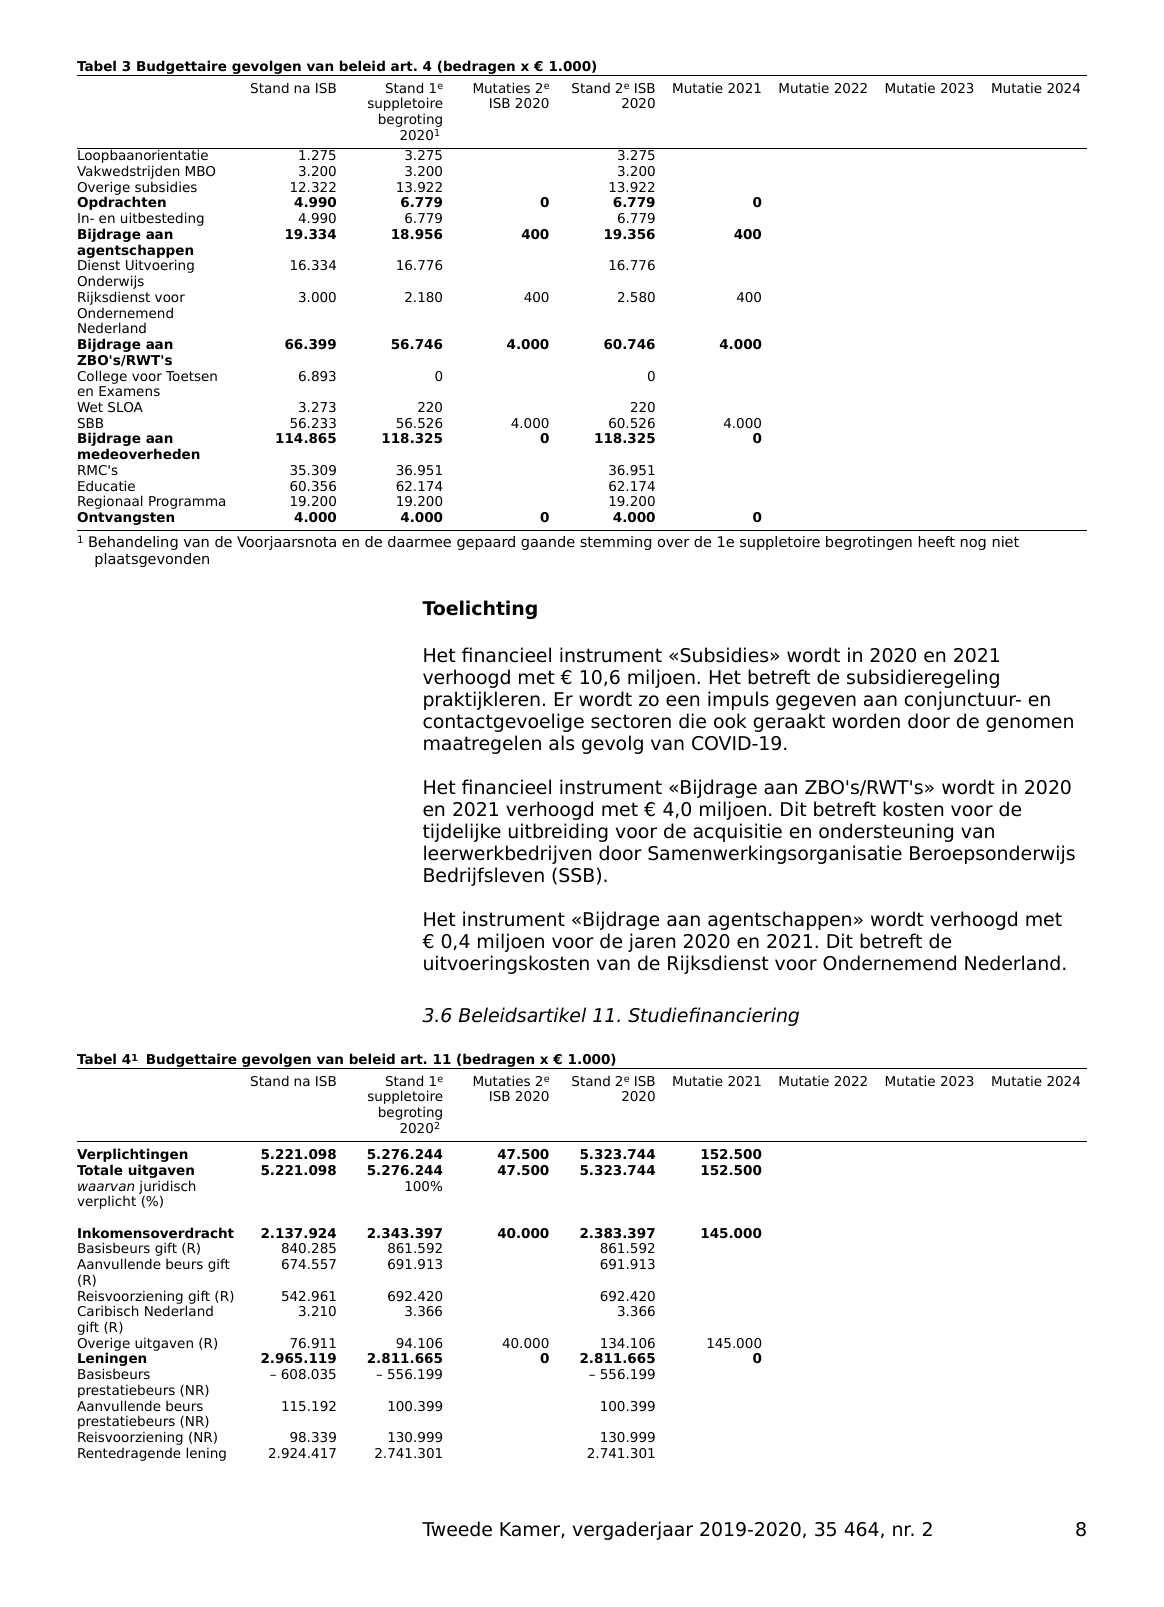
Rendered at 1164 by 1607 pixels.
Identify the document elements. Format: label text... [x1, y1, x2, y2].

table_cell [661, 1304, 768, 1336]
table_cell [980, 149, 1087, 164]
table_cell [768, 1163, 874, 1178]
table_cell [449, 368, 555, 400]
table_cell 0 [449, 1351, 555, 1367]
table_cell College voor Toetsen en Examens [77, 368, 236, 400]
table_cell Educatie [77, 479, 236, 494]
table_cell 18.956 [343, 227, 449, 258]
table_cell [874, 337, 980, 368]
table_cell 3.366 [343, 1304, 449, 1336]
table_cell 0 [661, 1351, 768, 1367]
table_cell 134.106 [555, 1336, 661, 1351]
table_cell [768, 1367, 874, 1398]
table_cell Wet SLOA [77, 400, 236, 416]
table_cell [874, 1163, 980, 1178]
table_cell [874, 1289, 980, 1304]
table_cell Verplichtingen [77, 1142, 236, 1163]
table_cell 36.951 [343, 463, 449, 478]
table_cell [236, 1178, 342, 1210]
table_cell 47.500 [449, 1163, 555, 1178]
table_cell [874, 416, 980, 431]
table_cell [980, 431, 1087, 463]
table_cell 13.922 [343, 180, 449, 195]
table_cell [449, 1257, 555, 1288]
table_cell Dienst Uitvoering Onderwijs [77, 258, 236, 290]
table_cell 19.200 [236, 494, 342, 510]
table_cell Mutaties 2e ISB 2020 [449, 1069, 555, 1141]
table_cell 2.811.665 [343, 1351, 449, 1367]
table_cell [89, 1210, 236, 1226]
table_cell Overige uitgaven (R) [77, 1336, 236, 1351]
table_cell 19.200 [555, 494, 661, 510]
table_cell 542.961 [236, 1289, 342, 1304]
table_cell 130.999 [343, 1430, 449, 1446]
table_cell Stand na ISB [236, 1069, 342, 1141]
table_cell [874, 1367, 980, 1398]
table_cell 118.325 [555, 431, 661, 463]
table_cell Basisbeurs gift (R) [77, 1241, 236, 1257]
table_cell [449, 149, 555, 164]
table_cell RMC's [77, 463, 236, 478]
table_cell [874, 1351, 980, 1367]
table_cell [449, 1178, 555, 1210]
table_cell [768, 494, 874, 510]
table_cell [768, 1336, 874, 1351]
table_cell [768, 400, 874, 416]
table_cell [768, 1210, 874, 1226]
table_header Tabel 3 Budgettaire gevolgen van beleid art. 4 (bedragen x € 1.000) [77, 59, 1087, 75]
table_cell 3.273 [236, 400, 342, 416]
text Het instrument «Bijdrage aan agentschappen» wordt verhoogd met € 0,4 miljoen voor de jaren 2020 en 2021. Dit betreft de uitvoeringskosten van de Rijksdienst voor Ondernemend Nederland. [422, 909, 1087, 975]
table_cell 114.865 [236, 431, 342, 463]
table_cell [449, 400, 555, 416]
table_cell [768, 431, 874, 463]
table_cell [768, 164, 874, 179]
table_cell [874, 1142, 980, 1163]
table_cell [874, 431, 980, 463]
table_cell 840.285 [236, 1241, 342, 1257]
table_cell 13.922 [555, 180, 661, 195]
table_cell [449, 463, 555, 478]
table_cell 2.924.417 [236, 1446, 342, 1461]
table_cell 4.000 [449, 416, 555, 431]
table_cell 4.990 [236, 195, 342, 211]
table_cell Bijdrage aan ZBO's/RWT's [77, 337, 236, 368]
table_cell [980, 1367, 1087, 1398]
table_cell 400 [661, 290, 768, 337]
table_cell [661, 1289, 768, 1304]
table_cell Basisbeurs prestatiebeurs (NR) [77, 1367, 236, 1398]
table_cell 861.592 [555, 1241, 661, 1257]
table_cell [768, 211, 874, 227]
table_cell 2.741.301 [343, 1446, 449, 1461]
table_cell 5.323.744 [555, 1163, 661, 1178]
table_cell 2.965.119 [236, 1351, 342, 1367]
table_cell 66.399 [236, 337, 342, 368]
table_cell 3.200 [343, 164, 449, 179]
table_cell [980, 1446, 1087, 1461]
table_cell [768, 1289, 874, 1304]
table_cell [980, 479, 1087, 494]
table_cell Bijdrage aan agentschappen [77, 227, 236, 258]
table_cell 2.741.301 [555, 1446, 661, 1461]
table_cell 2.137.924 [236, 1226, 342, 1241]
table_cell [768, 258, 874, 290]
table_cell 145.000 [661, 1226, 768, 1241]
table_cell 60.746 [555, 337, 661, 368]
table_cell 692.420 [555, 1289, 661, 1304]
table_cell Stand 1e suppletoire begroting 20201 [343, 76, 449, 148]
table_cell [77, 76, 236, 148]
table_cell 6.779 [343, 211, 449, 227]
table_cell [449, 494, 555, 510]
table_cell 62.174 [343, 479, 449, 494]
table_cell 4.000 [661, 416, 768, 431]
table_cell [768, 337, 874, 368]
table_cell 16.334 [236, 258, 342, 290]
table_cell 0 [449, 510, 555, 530]
table_cell [874, 1178, 980, 1210]
table_cell Stand 2e ISB 2020 [555, 76, 661, 148]
table_cell 0 [555, 368, 661, 400]
table_cell 400 [449, 290, 555, 337]
table_cell 62.174 [555, 479, 661, 494]
table_cell [768, 416, 874, 431]
table_cell Aanvullende beurs gift (R) [77, 1257, 236, 1288]
table_cell [661, 479, 768, 494]
table_cell 691.913 [555, 1257, 661, 1288]
table_cell 152.500 [661, 1142, 768, 1163]
table_cell Mutatie 2023 [874, 76, 980, 148]
table_cell [449, 211, 555, 227]
table_cell [980, 211, 1087, 227]
table_cell 0 [449, 195, 555, 211]
table_cell [874, 1257, 980, 1288]
table_cell 130.999 [555, 1430, 661, 1446]
table_cell [768, 1351, 874, 1367]
table_cell 0 [661, 431, 768, 463]
table_cell Stand 2e ISB 2020 [555, 1069, 661, 1141]
table_cell 100.399 [343, 1399, 449, 1430]
table_cell 19.356 [555, 227, 661, 258]
table_cell [768, 510, 874, 530]
table_cell [768, 227, 874, 258]
table_cell 1 Behandeling van de Voorjaarsnota en de daarmee gepaard gaande stemming over de 1e suppletoire begrotingen heeft nog niet plaatsgevonden [77, 531, 1087, 568]
table_cell [661, 1446, 768, 1461]
table_cell 6.779 [555, 195, 661, 211]
table_cell 16.776 [343, 258, 449, 290]
table_cell Mutatie 2022 [768, 76, 874, 148]
table_cell SBB [77, 416, 236, 431]
table_cell 60.526 [555, 416, 661, 431]
table_cell Bijdrage aan medeoverheden [77, 431, 236, 463]
table_cell Mutatie 2022 [768, 1069, 874, 1141]
table_cell Rijksdienst voor Ondernemend Nederland [77, 290, 236, 337]
table_cell [980, 180, 1087, 195]
table_cell [980, 1304, 1087, 1336]
table_cell 94.106 [343, 1336, 449, 1351]
table_cell [874, 510, 980, 530]
table_cell 3.275 [343, 149, 449, 164]
table_cell [449, 1210, 555, 1226]
table_cell Inkomensoverdracht [77, 1226, 236, 1241]
table_cell Mutatie 2023 [874, 1069, 980, 1141]
table_cell [768, 1304, 874, 1336]
table_cell [661, 164, 768, 179]
table_cell [768, 290, 874, 337]
table_cell [874, 368, 980, 400]
table_cell 0 [661, 195, 768, 211]
table_header Tabel 41 Budgettaire gevolgen van beleid art. 11 (bedragen x € 1.000) [77, 1052, 1087, 1068]
table_cell 35.309 [236, 463, 342, 478]
table_cell [874, 494, 980, 510]
table_cell [661, 1241, 768, 1257]
table_cell Overige subsidies [77, 180, 236, 195]
table_cell [874, 164, 980, 179]
table_cell 691.913 [343, 1257, 449, 1288]
table_cell [980, 463, 1087, 478]
table_cell 0 [661, 510, 768, 530]
table_cell 3.366 [555, 1304, 661, 1336]
table_cell [661, 211, 768, 227]
table_cell [768, 368, 874, 400]
table_cell [449, 479, 555, 494]
table_cell [661, 180, 768, 195]
table_cell [768, 1142, 874, 1163]
table_cell [874, 195, 980, 211]
table_cell 3.210 [236, 1304, 342, 1336]
table_cell Opdrachten [77, 195, 236, 211]
table_cell 100% [343, 1178, 449, 1210]
table_cell 6.779 [555, 211, 661, 227]
table_cell – 556.199 [555, 1367, 661, 1398]
table_cell Regionaal Programma [77, 494, 236, 510]
table_cell 5.276.244 [343, 1163, 449, 1178]
table_cell [661, 1178, 768, 1210]
table_cell 115.192 [236, 1399, 342, 1430]
table_cell [874, 479, 980, 494]
table_cell 56.233 [236, 416, 342, 431]
table_cell Rentedragende lening [77, 1446, 236, 1461]
table_cell Leningen [77, 1351, 236, 1367]
table_cell [768, 1226, 874, 1241]
table_cell [661, 1257, 768, 1288]
table_cell [874, 400, 980, 416]
table_cell [874, 258, 980, 290]
table_cell [768, 1257, 874, 1288]
table_cell [980, 400, 1087, 416]
table_cell [874, 1241, 980, 1257]
table_cell Mutatie 2021 [661, 76, 768, 148]
table_cell 152.500 [661, 1163, 768, 1178]
table_cell [980, 1163, 1087, 1178]
table_cell [980, 1178, 1087, 1210]
table_cell [661, 149, 768, 164]
table_cell Totale uitgaven [77, 1163, 236, 1178]
table_cell [980, 258, 1087, 290]
table_cell 861.592 [343, 1241, 449, 1257]
table_cell [768, 1446, 874, 1461]
subtitle Toelichting [422, 598, 1087, 620]
table_cell Stand 1e suppletoire begroting 20202 [343, 1069, 449, 1141]
table_cell 674.557 [236, 1257, 342, 1288]
table_cell [980, 510, 1087, 530]
table_cell [449, 1446, 555, 1461]
table_cell 2.580 [555, 290, 661, 337]
table_cell 6.893 [236, 368, 342, 400]
table_cell Vakwedstrijden MBO [77, 164, 236, 179]
table_cell 100.399 [555, 1399, 661, 1430]
table_cell [768, 1241, 874, 1257]
table_cell 60.356 [236, 479, 342, 494]
table_cell 2.180 [343, 290, 449, 337]
table_cell [874, 1430, 980, 1446]
table_cell 19.200 [343, 494, 449, 510]
table_cell 76.911 [236, 1336, 342, 1351]
subtitle 3.6 Beleidsartikel 11. Studiefinanciering [422, 1005, 1087, 1027]
table_cell [449, 1304, 555, 1336]
table_cell – 608.035 [236, 1367, 342, 1398]
table_cell 4.000 [449, 337, 555, 368]
table_cell [449, 258, 555, 290]
table_cell [980, 1430, 1087, 1446]
table_cell 3.200 [236, 164, 342, 179]
table_cell [661, 400, 768, 416]
table_cell Caribisch Nederland gift (R) [77, 1304, 236, 1336]
table_cell 3.200 [555, 164, 661, 179]
table_cell [768, 463, 874, 478]
table_cell 36.951 [555, 463, 661, 478]
table_cell Aanvullende beurs prestatiebeurs (NR) [77, 1399, 236, 1430]
table_cell [661, 463, 768, 478]
table_cell [874, 149, 980, 164]
table_cell 40.000 [449, 1226, 555, 1241]
table_cell [77, 1069, 236, 1141]
table_cell [980, 494, 1087, 510]
table_cell waarvan juridisch verplicht (%) [77, 1178, 236, 1210]
table_cell 4.000 [343, 510, 449, 530]
table_cell 118.325 [343, 431, 449, 463]
table_cell [980, 195, 1087, 211]
table_cell 0 [343, 368, 449, 400]
table_cell 2.383.397 [555, 1226, 661, 1241]
table_cell [980, 1210, 1087, 1226]
table_cell [980, 290, 1087, 337]
table_cell [980, 337, 1087, 368]
table_cell [768, 1399, 874, 1430]
table_cell 5.221.098 [236, 1163, 342, 1178]
table_cell In- en uitbesteding [77, 211, 236, 227]
table_cell 220 [555, 400, 661, 416]
table_cell 145.000 [661, 1336, 768, 1351]
table_cell [874, 1446, 980, 1461]
table_cell Mutatie 2024 [980, 76, 1087, 148]
table_cell 220 [343, 400, 449, 416]
table_cell 40.000 [449, 1336, 555, 1351]
table_cell [768, 1430, 874, 1446]
table_cell [449, 180, 555, 195]
table_cell [874, 211, 980, 227]
table_cell [661, 1367, 768, 1398]
table_cell 400 [661, 227, 768, 258]
table_cell Ontvangsten [77, 510, 236, 530]
table_cell [449, 1399, 555, 1430]
text Het financieel instrument «Bijdrage aan ZBO's/RWT's» wordt in 2020 en 2021 verhoogd met € 4,0 miljoen. Dit betreft kosten voor de tijdelijke uitbreiding voor de acquisitie en ondersteuning van leerwerkbedrijven door Samenwerkingsorganisatie Beroepsonderwijs Bedrijfsleven (SSB). [422, 777, 1087, 887]
table_cell [874, 180, 980, 195]
table_cell [661, 368, 768, 400]
table_cell 56.526 [343, 416, 449, 431]
table_cell [768, 479, 874, 494]
table_cell [77, 1210, 88, 1226]
table_cell [555, 1178, 661, 1210]
table_cell [980, 1226, 1087, 1241]
table_cell 692.420 [343, 1289, 449, 1304]
table_cell [449, 164, 555, 179]
table_cell [236, 1210, 342, 1226]
table_cell [661, 258, 768, 290]
table_cell [874, 1399, 980, 1430]
table_cell [980, 164, 1087, 179]
table_cell [661, 1399, 768, 1430]
table_cell [874, 227, 980, 258]
table_cell 12.322 [236, 180, 342, 195]
table_cell 1.275 [236, 149, 342, 164]
table_cell [768, 149, 874, 164]
text Het financieel instrument «Subsidies» wordt in 2020 en 2021 verhoogd met € 10,6 miljoen. Het betreft de subsidieregeling praktijkleren. Er wordt zo een impuls gegeven aan conjunctuur- en contactgevoelige sectoren die ook geraakt worden door de genomen maatregelen als gevolg van COVID-19. [422, 645, 1087, 755]
table_cell [980, 1142, 1087, 1163]
table_cell Stand na ISB [236, 76, 342, 148]
table_cell [768, 1178, 874, 1210]
table_cell [980, 1257, 1087, 1288]
table_cell 47.500 [449, 1142, 555, 1163]
table_cell 4.990 [236, 211, 342, 227]
table_cell 3.275 [555, 149, 661, 164]
table_cell 19.334 [236, 227, 342, 258]
table_cell Loopbaanorientatie [77, 149, 236, 164]
table_cell [980, 368, 1087, 400]
table_cell 4.000 [661, 337, 768, 368]
table_cell 5.323.744 [555, 1142, 661, 1163]
table_cell [661, 1430, 768, 1446]
table_cell [874, 1226, 980, 1241]
table_cell Mutatie 2024 [980, 1069, 1087, 1141]
table_cell [768, 180, 874, 195]
table_cell 5.276.244 [343, 1142, 449, 1163]
table_cell 0 [449, 431, 555, 463]
table_cell [980, 1351, 1087, 1367]
table_cell [980, 1289, 1087, 1304]
table_cell [980, 416, 1087, 431]
table_cell Reisvoorziening (NR) [77, 1430, 236, 1446]
table_cell [874, 1304, 980, 1336]
table_cell [449, 1430, 555, 1446]
table_cell [343, 1210, 449, 1226]
table_cell [874, 1210, 980, 1226]
table_cell [768, 195, 874, 211]
table_cell [980, 227, 1087, 258]
table_cell [874, 1336, 980, 1351]
table_cell 16.776 [555, 258, 661, 290]
table_cell [874, 463, 980, 478]
table_cell [449, 1289, 555, 1304]
table_cell 3.000 [236, 290, 342, 337]
table_cell [980, 1336, 1087, 1351]
table_cell 98.339 [236, 1430, 342, 1446]
table_cell [449, 1241, 555, 1257]
table_cell 4.000 [555, 510, 661, 530]
table_cell [449, 1367, 555, 1398]
table_cell 4.000 [236, 510, 342, 530]
table_cell [661, 494, 768, 510]
table_cell 5.221.098 [236, 1142, 342, 1163]
table_cell [661, 1210, 768, 1226]
table_cell [980, 1399, 1087, 1430]
table_cell [555, 1210, 661, 1226]
table_cell 6.779 [343, 195, 449, 211]
table_cell Reisvoorziening gift (R) [77, 1289, 236, 1304]
table_cell 400 [449, 227, 555, 258]
table_cell 2.343.397 [343, 1226, 449, 1241]
table_cell [874, 290, 980, 337]
table_cell 56.746 [343, 337, 449, 368]
table_cell 2.811.665 [555, 1351, 661, 1367]
table_cell Mutaties 2e ISB 2020 [449, 76, 555, 148]
table_cell [980, 1241, 1087, 1257]
table_cell Mutatie 2021 [661, 1069, 768, 1141]
table_cell – 556.199 [343, 1367, 449, 1398]
